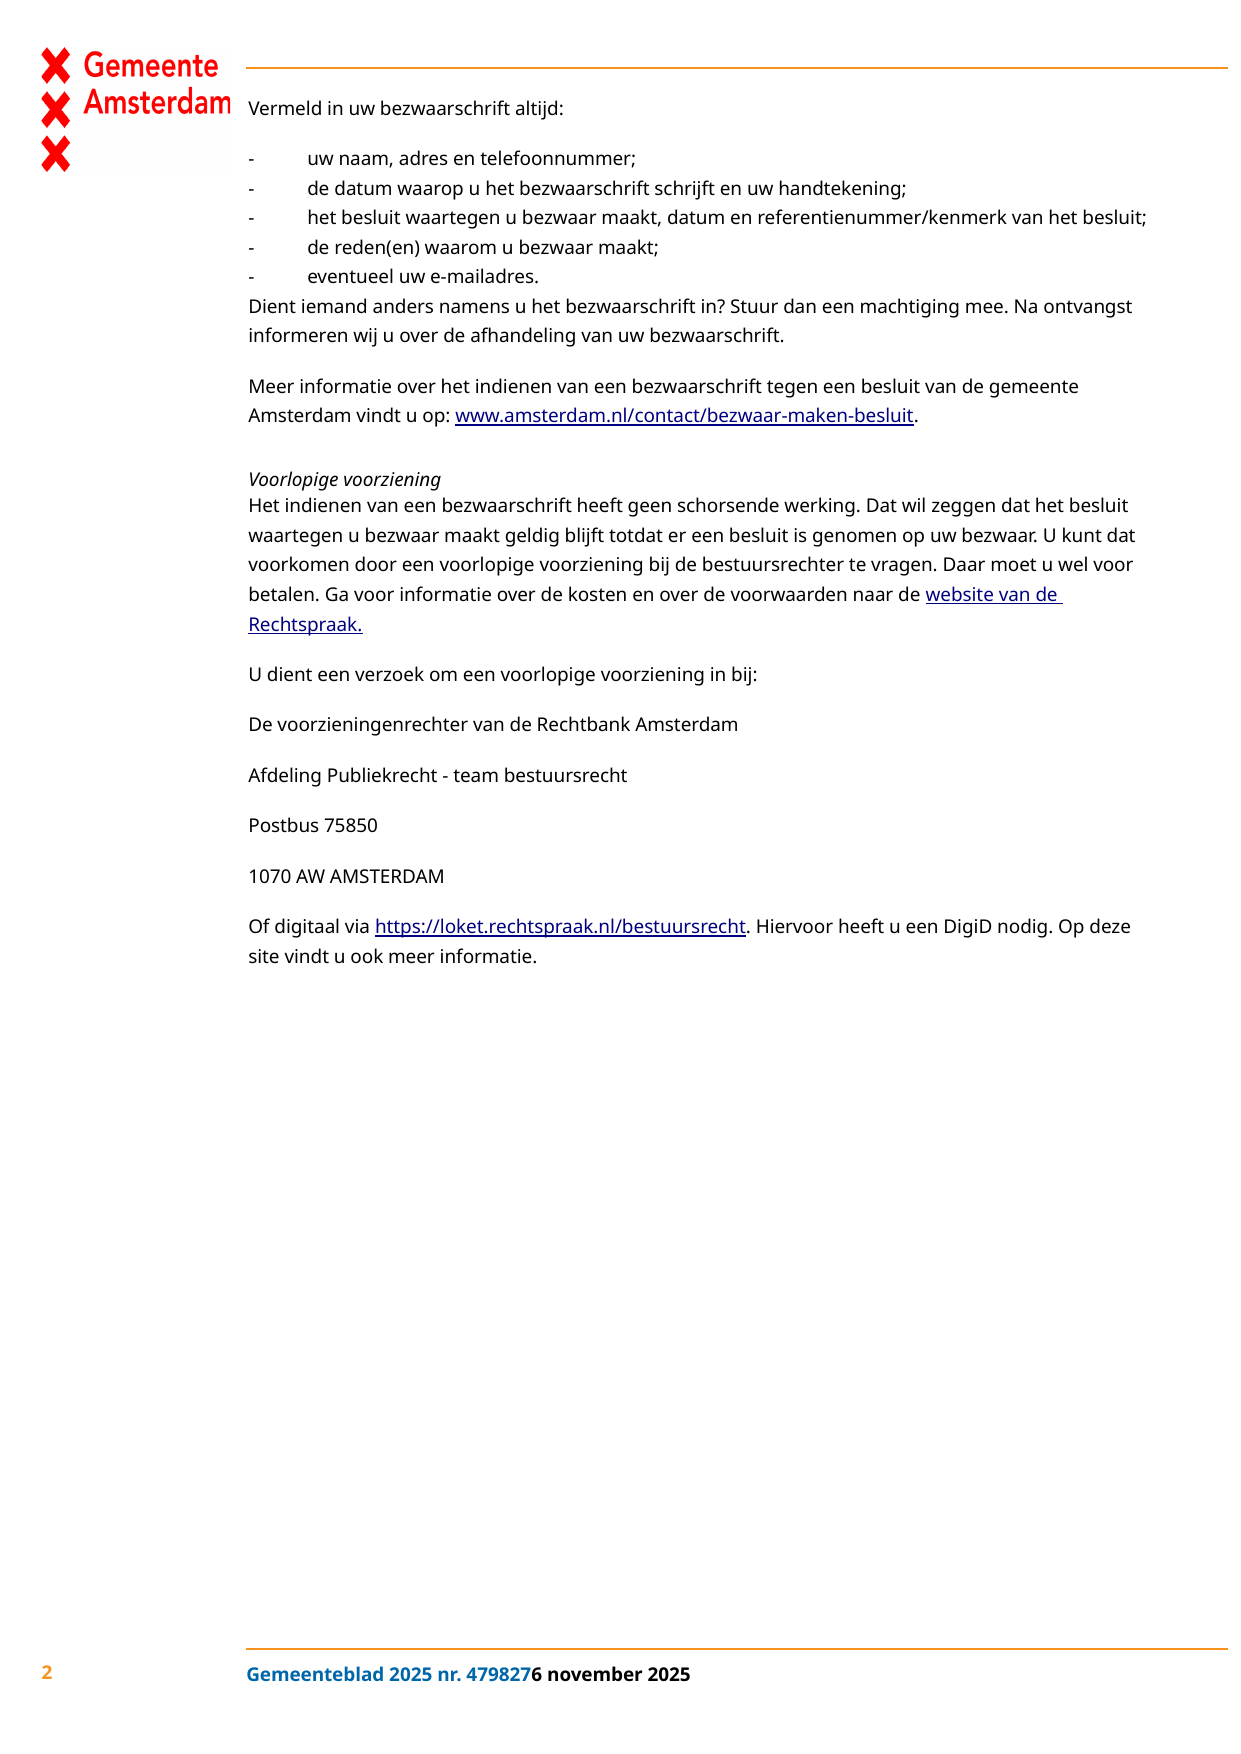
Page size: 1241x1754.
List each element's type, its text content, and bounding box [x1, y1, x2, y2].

list uw naam, adres en telefoonnummer; [248, 145, 1152, 171]
picture [41, 47, 231, 172]
text Of digitaal via https://loket.rechtspraak.nl/bestuursrecht. Hiervoor heeft u een DigiD nodig. Op deze site vindt u ook meer informatie. [248, 913, 1152, 968]
text De voorzieningenrechter van de Rechtbank Amsterdam [248, 712, 1152, 737]
text Vermeld in uw bezwaarschrift altijd: [248, 95, 1152, 121]
text Postbus 75850 [248, 812, 1152, 838]
list eventueel uw e-mailadres. [248, 263, 1152, 289]
list het besluit waartegen u bezwaar maakt, datum en referentienummer/kenmerk van het besluit; [248, 204, 1152, 230]
list de datum waarop u het bezwaarschrift schrijft en uw handtekening; [248, 175, 1152, 201]
list de reden(en) waarom u bezwaar maakt; [248, 234, 1152, 260]
text Afdeling Publiekrecht - team bestuursrecht [248, 762, 1152, 788]
text Dient iemand anders namens u het bezwaarschrift in? Stuur dan een machtiging mee. Na ontvangst informeren wij u over de afhandeling van uw bezwaarschrift. [248, 293, 1152, 348]
text Voorlopige voorziening [248, 467, 1152, 492]
text U dient een verzoek om een voorlopige voorziening in bij: [248, 661, 1152, 687]
text Het indienen van een bezwaarschrift heeft geen schorsende werking. Dat wil zeggen dat het besluit waartegen u bezwaar maakt geldig blijft totdat er een besluit is genomen op uw bezwaar. U kunt dat voorkomen door een voorlopige voorziening bij de bestuursrechter te vragen. Daar moet u wel voor betalen. Ga voor informatie over de kosten en over de voorwaarden naar de website van de Rechtspraak. [248, 492, 1152, 636]
text 1070 AW AMSTERDAM [248, 863, 1152, 888]
text Meer informatie over het indienen van een bezwaarschrift tegen een besluit van de gemeente Amsterdam vindt u op: www.amsterdam.nl/contact/bezwaar-maken-besluit. [248, 373, 1152, 428]
